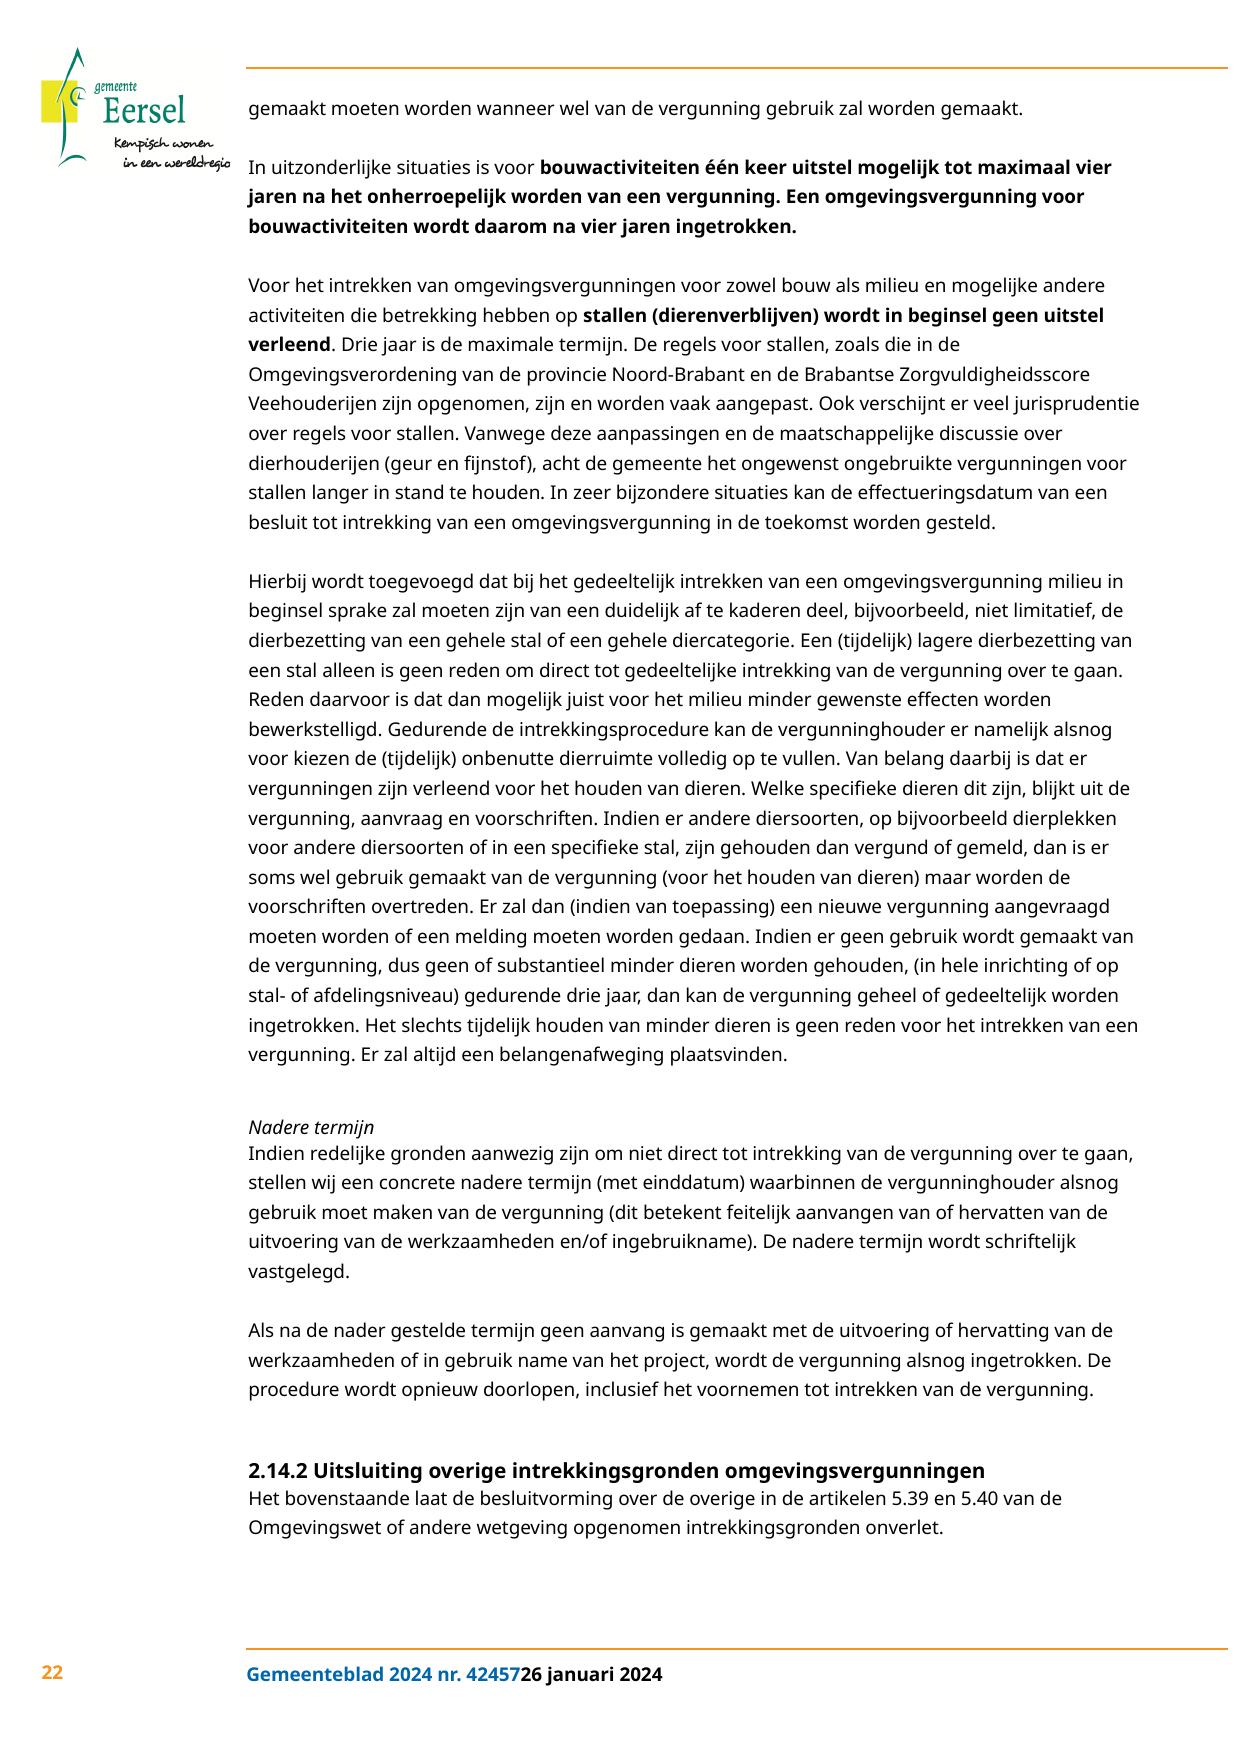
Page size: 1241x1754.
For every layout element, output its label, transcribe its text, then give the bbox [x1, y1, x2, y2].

picture [41, 47, 231, 172]
text Voor het intrekken van omgevingsvergunningen voor zowel bouw als milieu en mogelijke andere activiteiten die betrekking hebben op stallen (dierenverblijven) wordt in beginsel geen uitstel verleend. Drie jaar is de maximale termijn. De regels voor stallen, zoals die in de Omgevingsverordening van de provincie Noord-Brabant en de Brabantse Zorgvuldigheidsscore Veehouderijen zijn opgenomen, zijn en worden vaak aangepast. Ook verschijnt er veel jurisprudentie over regels voor stallen. Vanwege deze aanpassingen en de maatschappelijke discussie over dierhouderijen (geur en fijnstof), acht de gemeente het ongewenst ongebruikte vergunningen voor stallen langer in stand te houden. In zeer bijzondere situaties kan de effectueringsdatum van een besluit tot intrekking van een omgevingsvergunning in de toekomst worden gesteld. [248, 272, 1152, 535]
text Nadere termijn [248, 1114, 1152, 1140]
text Het bovenstaande laat de besluitvorming over de overige in de artikelen 5.39 en 5.40 van de Omgevingswet of andere wetgeving opgenomen intrekkingsgronden onverlet. [248, 1485, 1152, 1540]
text In uitzonderlijke situaties is voor bouwactiviteiten één keer uitstel mogelijk tot maximaal vier jaren na het onherroepelijk worden van een vergunning. Een omgevingsvergunning voor bouwactiviteiten wordt daarom na vier jaren ingetrokken. [248, 154, 1152, 239]
text 2.14.2 Uitsluiting overige intrekkingsgronden omgevingsvergunningen [248, 1457, 1152, 1485]
text Als na de nader gestelde termijn geen aanvang is gemaakt met de uitvoering of hervatting van de werkzaamheden of in gebruik name van het project, wordt de vergunning alsnog ingetrokken. De procedure wordt opnieuw doorlopen, inclusief het voornemen tot intrekken van de vergunning. [248, 1317, 1152, 1402]
text Indien redelijke gronden aanwezig zijn om niet direct tot intrekking van de vergunning over te gaan, stellen wij een concrete nadere termijn (met einddatum) waarbinnen de vergunninghouder alsnog gebruik moet maken van de vergunning (dit betekent feitelijk aanvangen van of hervatten van de uitvoering van de werkzaamheden en/of ingebruikname). De nadere termijn wordt schriftelijk vastgelegd. [248, 1140, 1152, 1284]
text Hierbij wordt toegevoegd dat bij het gedeeltelijk intrekken van een omgevingsvergunning milieu in beginsel sprake zal moeten zijn van een duidelijk af te kaderen deel, bijvoorbeeld, niet limitatief, de dierbezetting van een gehele stal of een gehele diercategorie. Een (tijdelijk) lagere dierbezetting van een stal alleen is geen reden om direct tot gedeeltelijke intrekking van de vergunning over te gaan. Reden daarvoor is dat dan mogelijk juist voor het milieu minder gewenste effecten worden bewerkstelligd. Gedurende de intrekkingsprocedure kan de vergunninghouder er namelijk alsnog voor kiezen de (tijdelijk) onbenutte dierruimte volledig op te vullen. Van belang daarbij is dat er vergunningen zijn verleend voor het houden van dieren. Welke specifieke dieren dit zijn, blijkt uit de vergunning, aanvraag en voorschriften. Indien er andere diersoorten, op bijvoorbeeld dierplekken voor andere diersoorten of in een specifieke stal, zijn gehouden dan vergund of gemeld, dan is er soms wel gebruik gemaakt van de vergunning (voor het houden van dieren) maar worden de voorschriften overtreden. Er zal dan (indien van toepassing) een nieuwe vergunning aangevraagd moeten worden of een melding moeten worden gedaan. Indien er geen gebruik wordt gemaakt van de vergunning, dus geen of substantieel minder dieren worden gehouden, (in hele inrichting of op stal- of afdelingsniveau) gedurende drie jaar, dan kan de vergunning geheel of gedeeltelijk worden ingetrokken. Het slechts tijdelijk houden van minder dieren is geen reden voor het intrekken van een vergunning. Er zal altijd een belangenafweging plaatsvinden. [248, 568, 1152, 1067]
text gemaakt moeten worden wanneer wel van de vergunning gebruik zal worden gemaakt. [248, 95, 1152, 121]
